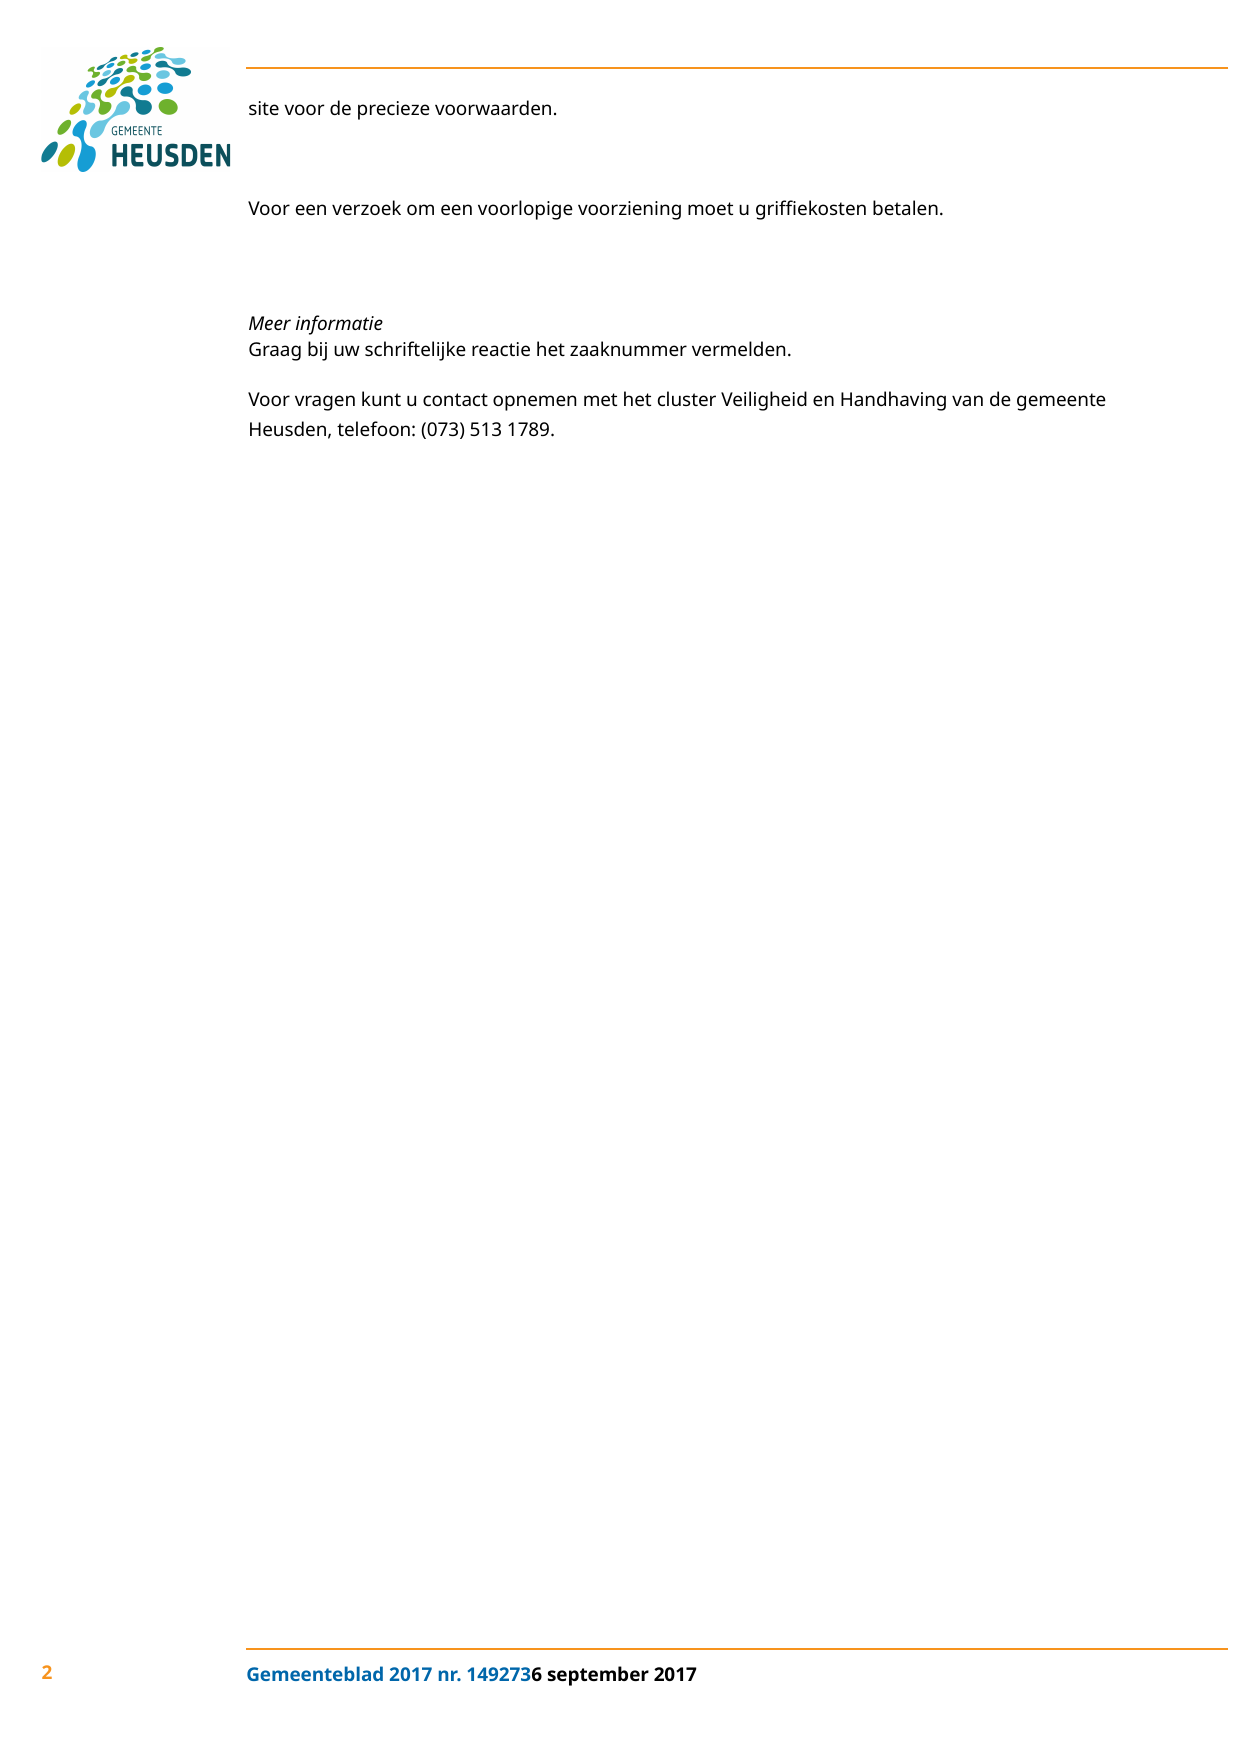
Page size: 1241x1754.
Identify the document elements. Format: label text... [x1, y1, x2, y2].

text site voor de precieze voorwaarden. [248, 95, 1152, 121]
text Meer informatie [248, 310, 1152, 336]
text Voor vragen kunt u contact opnemen met het cluster Veiligheid en Handhaving van de gemeente Heusden, telefoon: (073) 513 1789. [248, 386, 1152, 441]
text Voor een verzoek om een voorlopige voorziening moet u griffiekosten betalen. [248, 196, 1152, 221]
picture [41, 47, 231, 172]
text Graag bij uw schriftelijke reactie het zaaknummer vermelden. [248, 336, 1152, 361]
